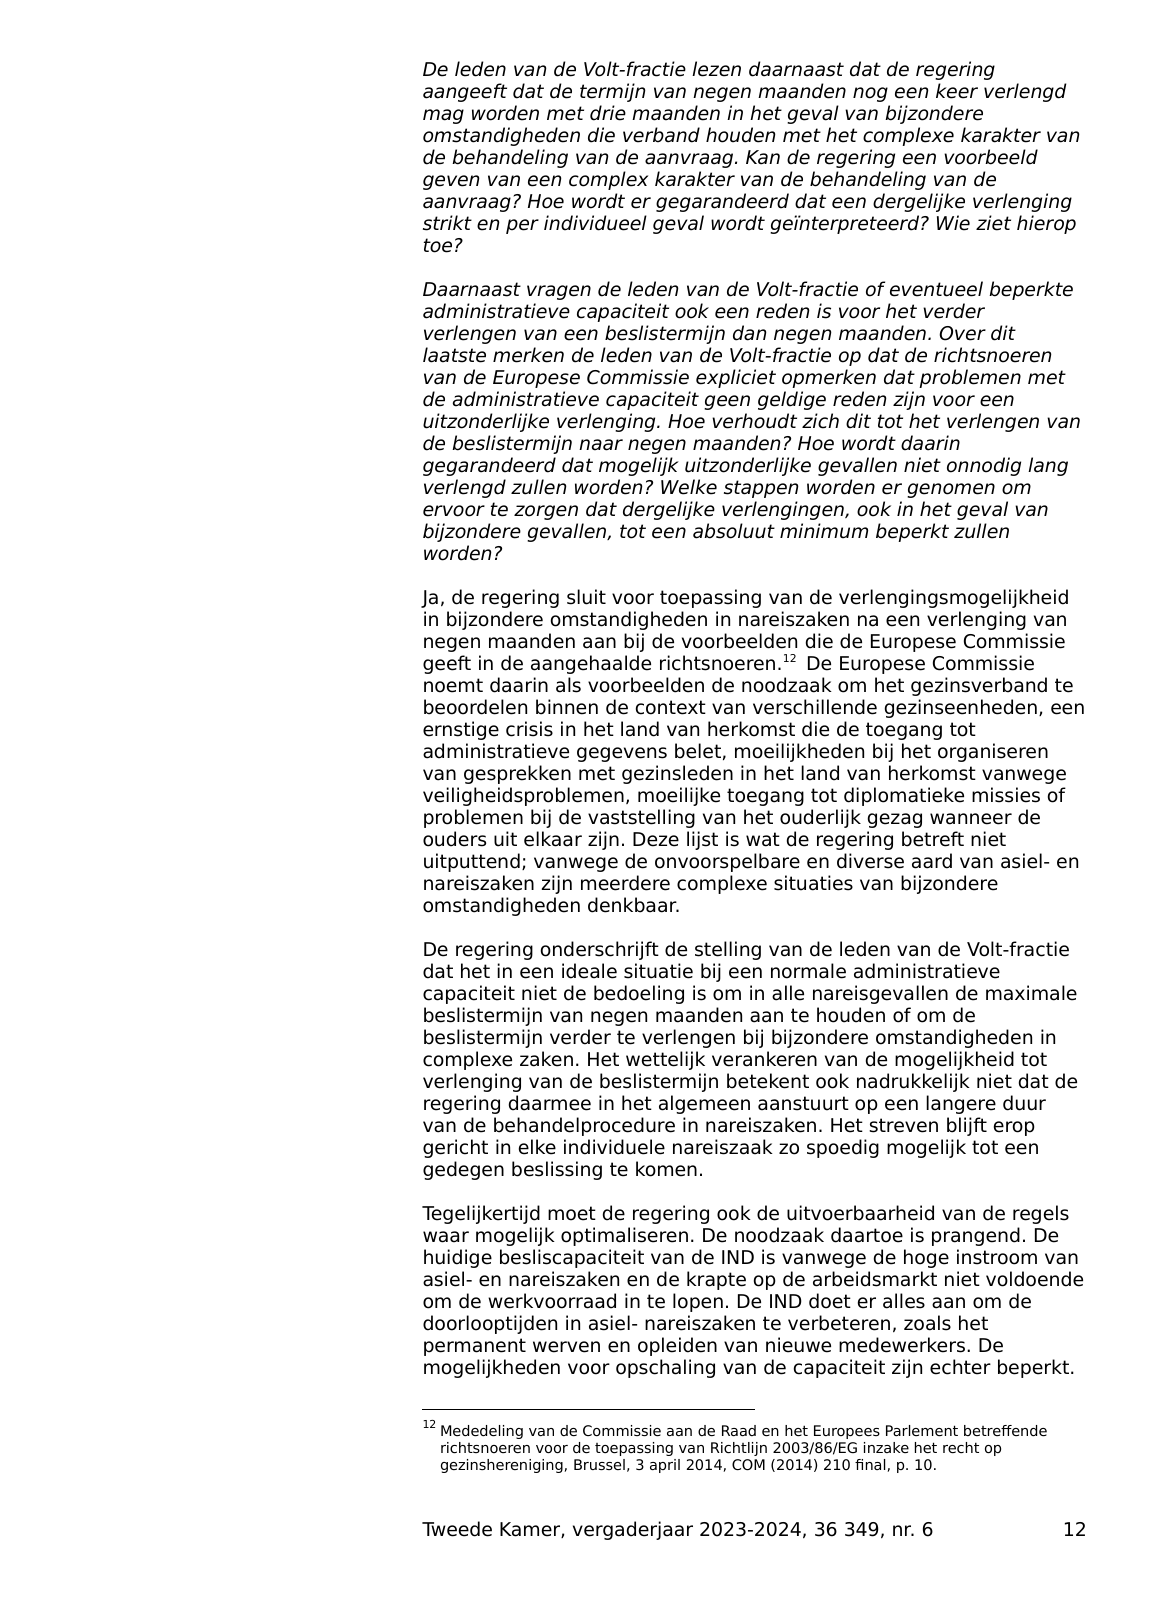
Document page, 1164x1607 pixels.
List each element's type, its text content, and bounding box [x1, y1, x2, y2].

text Tegelijkertijd moet de regering ook de uitvoerbaarheid van de regels waar mogelijk optimaliseren. De noodzaak daartoe is prangend. De huidige besliscapaciteit van de IND is vanwege de hoge instroom van asiel- en nareiszaken en de krapte op de arbeidsmarkt niet voldoende om de werkvoorraad in te lopen. De IND doet er alles aan om de doorlooptijden in asiel- nareiszaken te verbeteren, zoals het permanent werven en opleiden van nieuwe medewerkers. De mogelijkheden voor opschaling van de capaciteit zijn echter beperkt. [422, 1203, 1087, 1379]
text De regering onderschrijft de stelling van de leden van de Volt-fractie dat het in een ideale situatie bij een normale administratieve capaciteit niet de bedoeling is om in alle nareisgevallen de maximale beslistermijn van negen maanden aan te houden of om de beslistermijn verder te verlengen bij bijzondere omstandigheden in complexe zaken. Het wettelijk verankeren van de mogelijkheid tot verlenging van de beslistermijn betekent ook nadrukkelijk niet dat de regering daarmee in het algemeen aanstuurt op een langere duur van de behandelprocedure in nareiszaken. Het streven blijft erop gericht in elke individuele nareiszaak zo spoedig mogelijk tot een gedegen beslissing te komen. [422, 939, 1087, 1181]
text Daarnaast vragen de leden van de Volt-fractie of eventueel beperkte administratieve capaciteit ook een reden is voor het verder verlengen van een beslistermijn dan negen maanden. Over dit laatste merken de leden van de Volt-fractie op dat de richtsnoeren van de Europese Commissie expliciet opmerken dat problemen met de administratieve capaciteit geen geldige reden zijn voor een uitzonderlijke verlenging. Hoe verhoudt zich dit tot het verlengen van de beslistermijn naar negen maanden? Hoe wordt daarin gegarandeerd dat mogelijk uitzonderlijke gevallen niet onnodig lang verlengd zullen worden? Welke stappen worden er genomen om ervoor te zorgen dat dergelijke verlengingen, ook in het geval van bijzondere gevallen, tot een absoluut minimum beperkt zullen worden? [422, 279, 1087, 565]
text De leden van de Volt-fractie lezen daarnaast dat de regering aangeeft dat de termijn van negen maanden nog een keer verlengd mag worden met drie maanden in het geval van bijzondere omstandigheden die verband houden met het complexe karakter van de behandeling van de aanvraag. Kan de regering een voorbeeld geven van een complex karakter van de behandeling van de aanvraag? Hoe wordt er gegarandeerd dat een dergelijke verlenging strikt en per individueel geval wordt geïnterpreteerd? Wie ziet hierop toe? [422, 59, 1087, 257]
text Ja, de regering sluit voor toepassing van de verlengingsmogelijkheid in bijzondere omstandigheden in nareiszaken na een verlenging van negen maanden aan bij de voorbeelden die de Europese Commissie geeft in de aangehaalde richtsnoeren. De Europese Commissie noemt daarin als voorbeelden de noodzaak om het gezinsverband te beoordelen binnen de context van verschillende gezinseenheden, een ernstige crisis in het land van herkomst die de toegang tot administratieve gegevens belet, moeilijkheden bij het organiseren van gesprekken met gezinsleden in het land van herkomst vanwege veiligheidsproblemen, moeilijke toegang tot diplomatieke missies of problemen bij de vaststelling van het ouderlijk gezag wanneer de ouders uit elkaar zijn. Deze lijst is wat de regering betreft niet uitputtend; vanwege de onvoorspelbare en diverse aard van asiel- en nareiszaken zijn meerdere complexe situaties van bijzondere omstandigheden denkbaar. [422, 587, 1087, 917]
text Mededeling van de Commissie aan de Raad en het Europees Parlement betreffende richtsnoeren voor de toepassing van Richtlijn 2003/86/EG inzake het recht op gezinshereniging, Brussel, 3 april 2014, COM (2014) 210 final, p. 10. [422, 1418, 1087, 1474]
